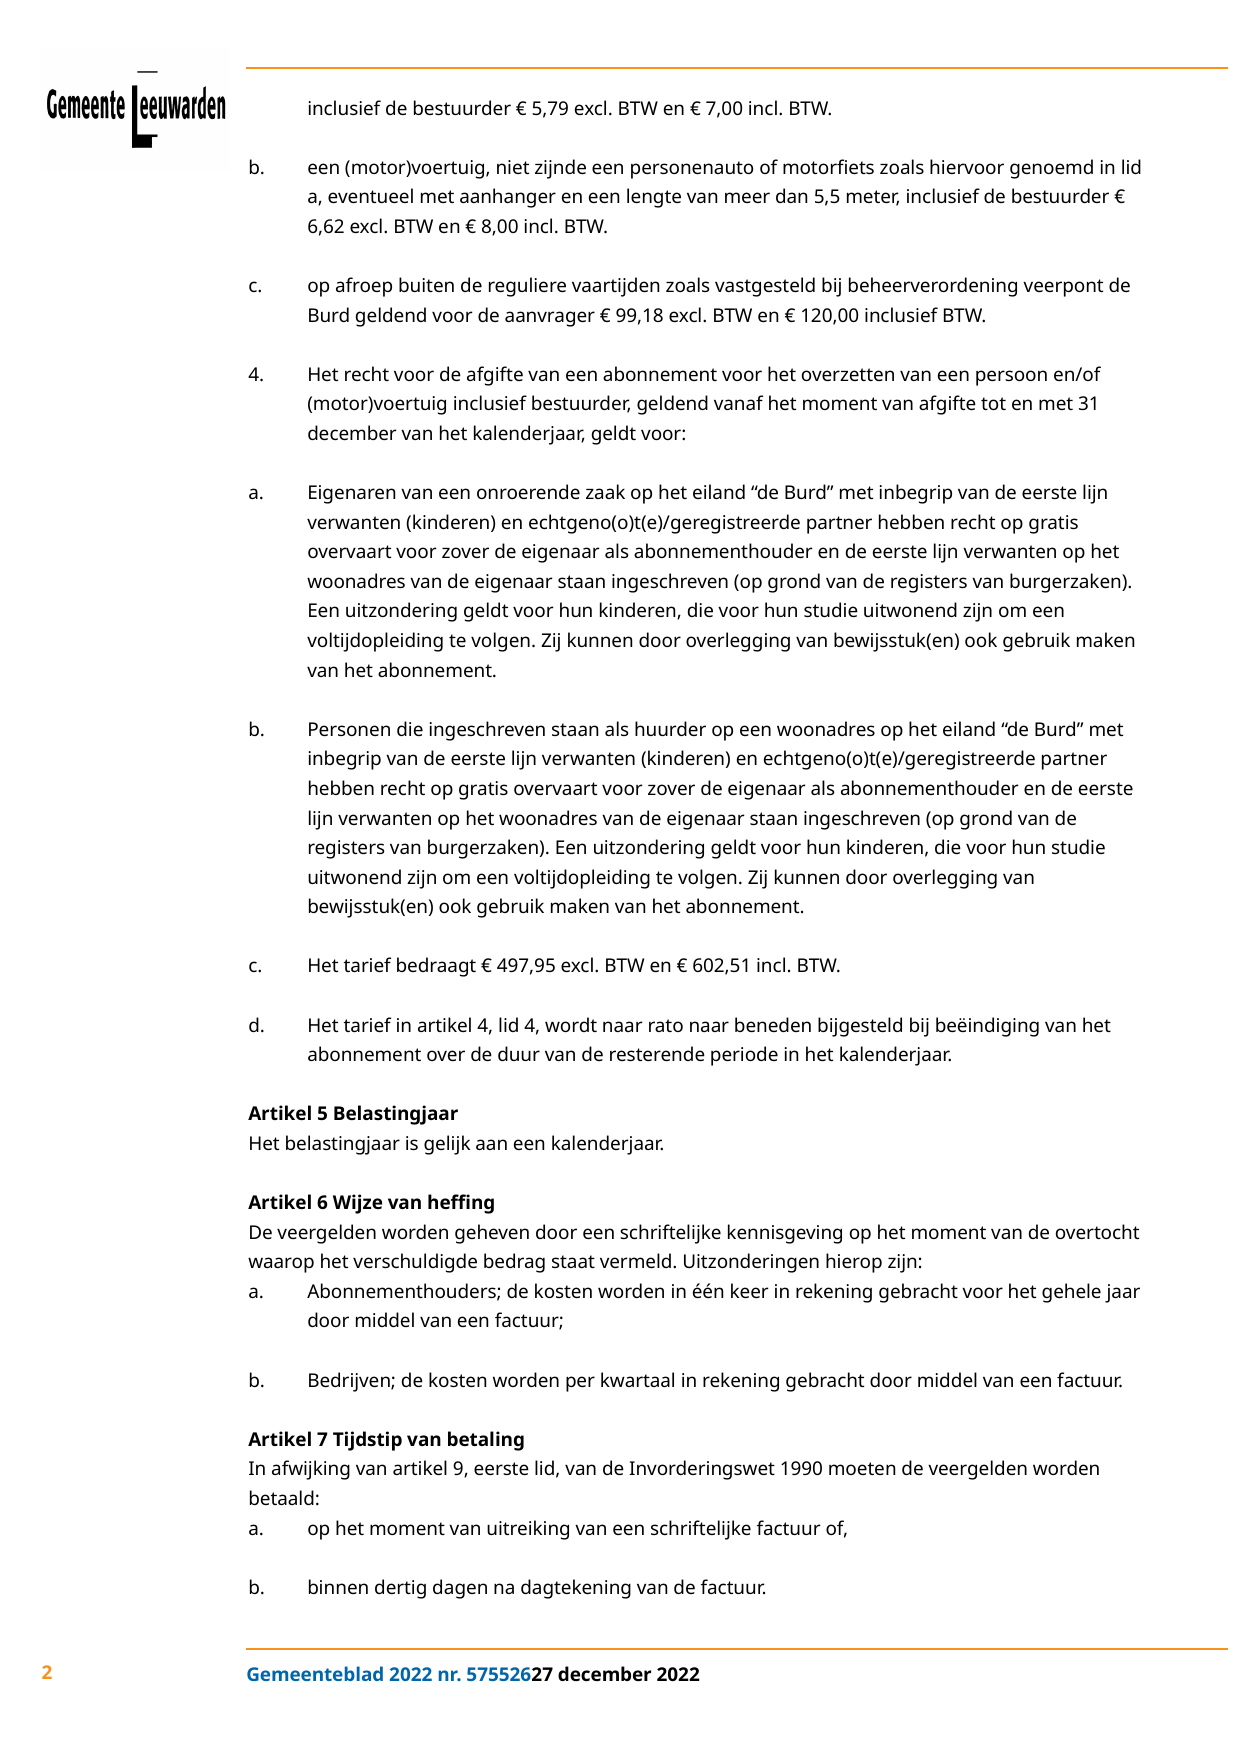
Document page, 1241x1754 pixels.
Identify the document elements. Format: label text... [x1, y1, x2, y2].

list Personen die ingeschreven staan als huurder op een woonadres op het eiland “de Burd” met inbegrip van de eerste lijn verwanten (kinderen) en echtgeno(o)t(e)/geregistreerde partner hebben recht op gratis overvaart voor zover de eigenaar als abonnementhouder en de eerste lijn verwanten op het woonadres van de eigenaar staan ingeschreven (op grond van de registers van burgerzaken). Een uitzondering geldt voor hun kinderen, die voor hun studie uitwonend zijn om een voltijdopleiding te volgen. Zij kunnen door overlegging van bewijsstuk(en) ook gebruik maken van het abonnement. [248, 716, 1152, 919]
list een (motor)voertuig, niet zijnde een personenauto of motorfiets zoals hiervoor genoemd in lid a, eventueel met aanhanger en een lengte van meer dan 5,5 meter, inclusief de bestuurder € 6,62 excl. BTW en € 8,00 incl. BTW. [248, 154, 1152, 239]
list op afroep buiten de reguliere vaartijden zoals vastgesteld bij beheerverordening veerpont de Burd geldend voor de aanvrager € 99,18 excl. BTW en € 120,00 inclusief BTW. [248, 272, 1152, 328]
picture [41, 47, 231, 172]
text Artikel 7 Tijdstip van betaling [248, 1426, 1152, 1452]
text De veergelden worden geheven door een schriftelijke kennisgeving op het moment van de overtocht waarop het verschuldigde bedrag staat vermeld. Uitzonderingen hierop zijn: [248, 1219, 1152, 1274]
list Eigenaren van een onroerende zaak op het eiland “de Burd” met inbegrip van de eerste lijn verwanten (kinderen) en echtgeno(o)t(e)/geregistreerde partner hebben recht op gratis overvaart voor zover de eigenaar als abonnementhouder en de eerste lijn verwanten op het woonadres van de eigenaar staan ingeschreven (op grond van de registers van burgerzaken). Een uitzondering geldt voor hun kinderen, die voor hun studie uitwonend zijn om een voltijdopleiding te volgen. Zij kunnen door overlegging van bewijsstuk(en) ook gebruik maken van het abonnement. [248, 479, 1152, 683]
list Abonnementhouders; de kosten worden in één keer in rekening gebracht voor het gehele jaar door middel van een factuur; [248, 1278, 1152, 1333]
list inclusief de bestuurder € 5,79 excl. BTW en € 7,00 incl. BTW. [248, 95, 1152, 121]
list Het tarief bedraagt € 497,95 excl. BTW en € 602,51 incl. BTW. [248, 953, 1152, 978]
text In afwijking van artikel 9, eerste lid, van de Invorderingswet 1990 moeten de veergelden worden betaald: [248, 1456, 1152, 1511]
list Het tarief in artikel 4, lid 4, wordt naar rato naar beneden bijgesteld bij beëindiging van het abonnement over de duur van de resterende periode in het kalenderjaar. [248, 1012, 1152, 1067]
list Het recht voor de afgifte van een abonnement voor het overzetten van een persoon en/of (motor)voertuig inclusief bestuurder, geldend vanaf het moment van afgifte tot en met 31 december van het kalenderjaar, geldt voor: [248, 361, 1152, 446]
list Bedrijven; de kosten worden per kwartaal in rekening gebracht door middel van een factuur. [248, 1367, 1152, 1393]
text Artikel 5 Belastingjaar [248, 1101, 1152, 1126]
text Artikel 6 Wijze van heffing [248, 1189, 1152, 1215]
text Het belastingjaar is gelijk aan een kalenderjaar. [248, 1130, 1152, 1156]
list op het moment van uitreiking van een schriftelijke factuur of, [248, 1515, 1152, 1541]
list binnen dertig dagen na dagtekening van de factuur. [248, 1574, 1152, 1600]
